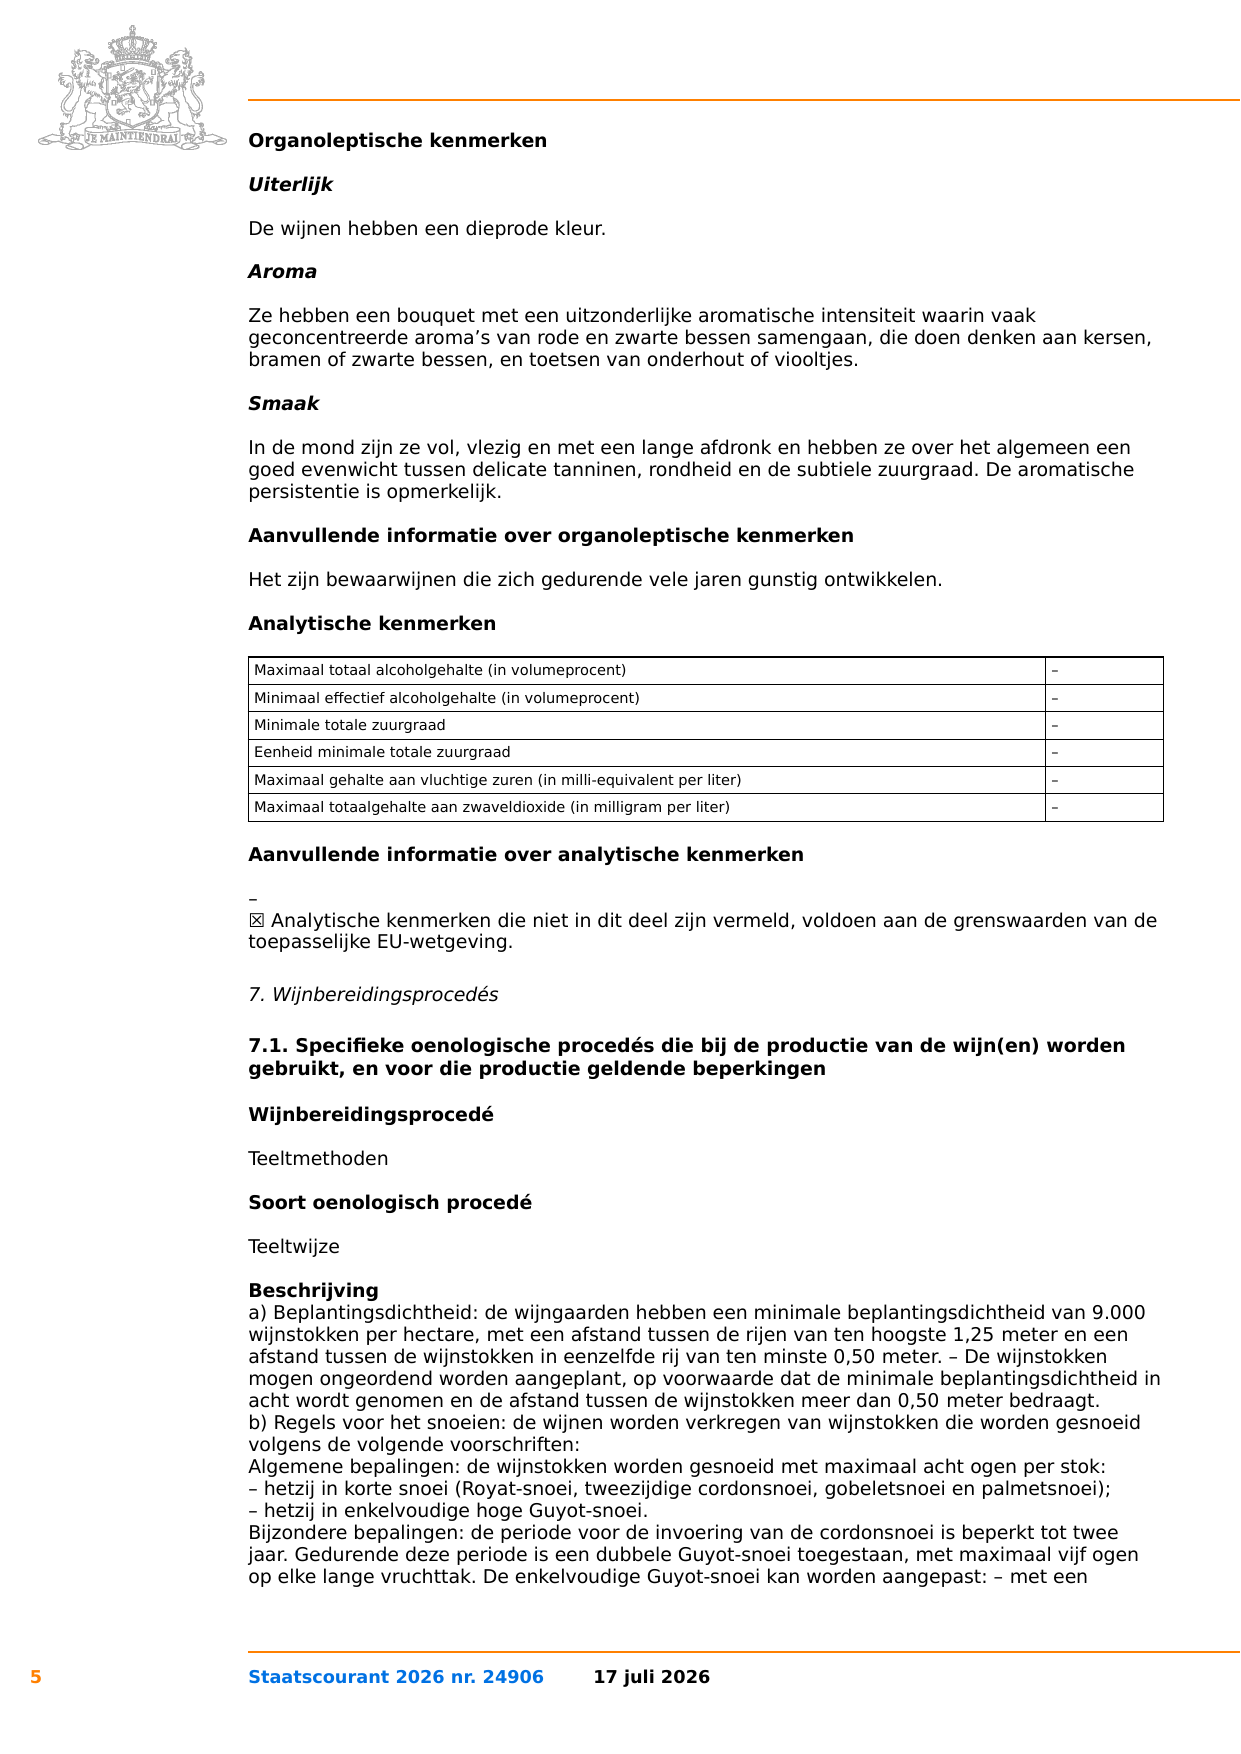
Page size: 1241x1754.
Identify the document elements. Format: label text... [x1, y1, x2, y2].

table_cell – [1046, 685, 1163, 711]
text Teeltwijze [248, 1236, 1163, 1258]
text Algemene bepalingen: de wijnstokken worden gesnoeid met maximaal acht ogen per stok: – hetzij in korte snoei (Royat-snoei, tweezijdige cordonsnoei, gobeletsnoei en palmetsnoei); – hetzij in enkelvoudige hoge Guyot-snoei. [248, 1456, 1163, 1522]
text – [248, 887, 1163, 909]
table_cell Maximaal gehalte aan vluchtige zuren (in milli-equivalent per liter) [249, 767, 1045, 793]
text Het zijn bewaarwijnen die zich gedurende vele jaren gunstig ontwikkelen. [248, 569, 1163, 591]
picture [38, 25, 227, 150]
subtitle Smaak [248, 393, 1163, 415]
table_cell – [1046, 794, 1163, 821]
table_cell Minimaal effectief alcoholgehalte (in volumeprocent) [249, 685, 1045, 711]
subtitle Organoleptische kenmerken [248, 130, 1163, 152]
subtitle Wijnbereidingsprocedé [248, 1104, 1163, 1126]
table_cell Eenheid minimale totale zuurgraad [249, 740, 1045, 766]
text Ze hebben een bouquet met een uitzonderlijke aromatische intensiteit waarin vaak geconcentreerde aroma’s van rode en zwarte bessen samengaan, die doen denken aan kersen, bramen of zwarte bessen, en toetsen van onderhout of viooltjes. [248, 305, 1163, 371]
table_cell Minimale totale zuurgraad [249, 712, 1045, 738]
subtitle 7.1. Specifieke oenologische procedés die bij de productie van de wijn(en) worden gebruikt, en voor die productie geldende beperkingen [248, 1035, 1163, 1079]
subtitle Uiterlijk [248, 174, 1163, 196]
subtitle Soort oenologisch procedé [248, 1192, 1163, 1214]
table_cell – [1046, 740, 1163, 766]
subtitle Aanvullende informatie over analytische kenmerken [248, 844, 1163, 866]
table_cell – [1046, 712, 1163, 738]
subtitle Aanvullende informatie over organoleptische kenmerken [248, 525, 1163, 547]
table_header Maximaal totaal alcoholgehalte (in volumeprocent) [249, 658, 1045, 684]
subtitle Beschrijving [248, 1280, 1163, 1302]
text ☒ Analytische kenmerken die niet in dit deel zijn vermeld, voldoen aan de grenswaarden van de toepasselijke EU-wetgeving. [248, 909, 1163, 953]
subtitle 7. Wijnbereidingsprocedés [248, 983, 1163, 1005]
text In de mond zijn ze vol, vlezig en met een lange afdronk en hebben ze over het algemeen een goed evenwicht tussen delicate tanninen, rondheid en de subtiele zuurgraad. De aromatische persistentie is opmerkelijk. [248, 437, 1163, 503]
text Teeltmethoden [248, 1148, 1163, 1170]
text Bijzondere bepalingen: de periode voor de invoering van de cordonsnoei is beperkt tot twee jaar. Gedurende deze periode is een dubbele Guyot-snoei toegestaan, met maximaal vijf ogen op elke lange vruchttak. De enkelvoudige Guyot-snoei kan worden aangepast: – met een [248, 1522, 1163, 1587]
subtitle Analytische kenmerken [248, 612, 1163, 634]
text b) Regels voor het snoeien: de wijnen worden verkregen van wijnstokken die worden gesnoeid volgens de volgende voorschriften: [248, 1412, 1163, 1456]
subtitle Aroma [248, 261, 1163, 283]
table_cell – [1046, 767, 1163, 793]
table_header – [1046, 658, 1163, 684]
table_cell Maximaal totaalgehalte aan zwaveldioxide (in milligram per liter) [249, 794, 1045, 821]
text De wijnen hebben een dieprode kleur. [248, 218, 1163, 239]
text a) Beplantingsdichtheid: de wijngaarden hebben een minimale beplantingsdichtheid van 9.000 wijnstokken per hectare, met een afstand tussen de rijen van ten hoogste 1,25 meter en een afstand tussen de wijnstokken in eenzelfde rij van ten minste 0,50 meter. – De wijnstokken mogen ongeordend worden aangeplant, op voorwaarde dat de minimale beplantingsdichtheid in acht wordt genomen en de afstand tussen de wijnstokken meer dan 0,50 meter bedraagt. [248, 1302, 1163, 1412]
